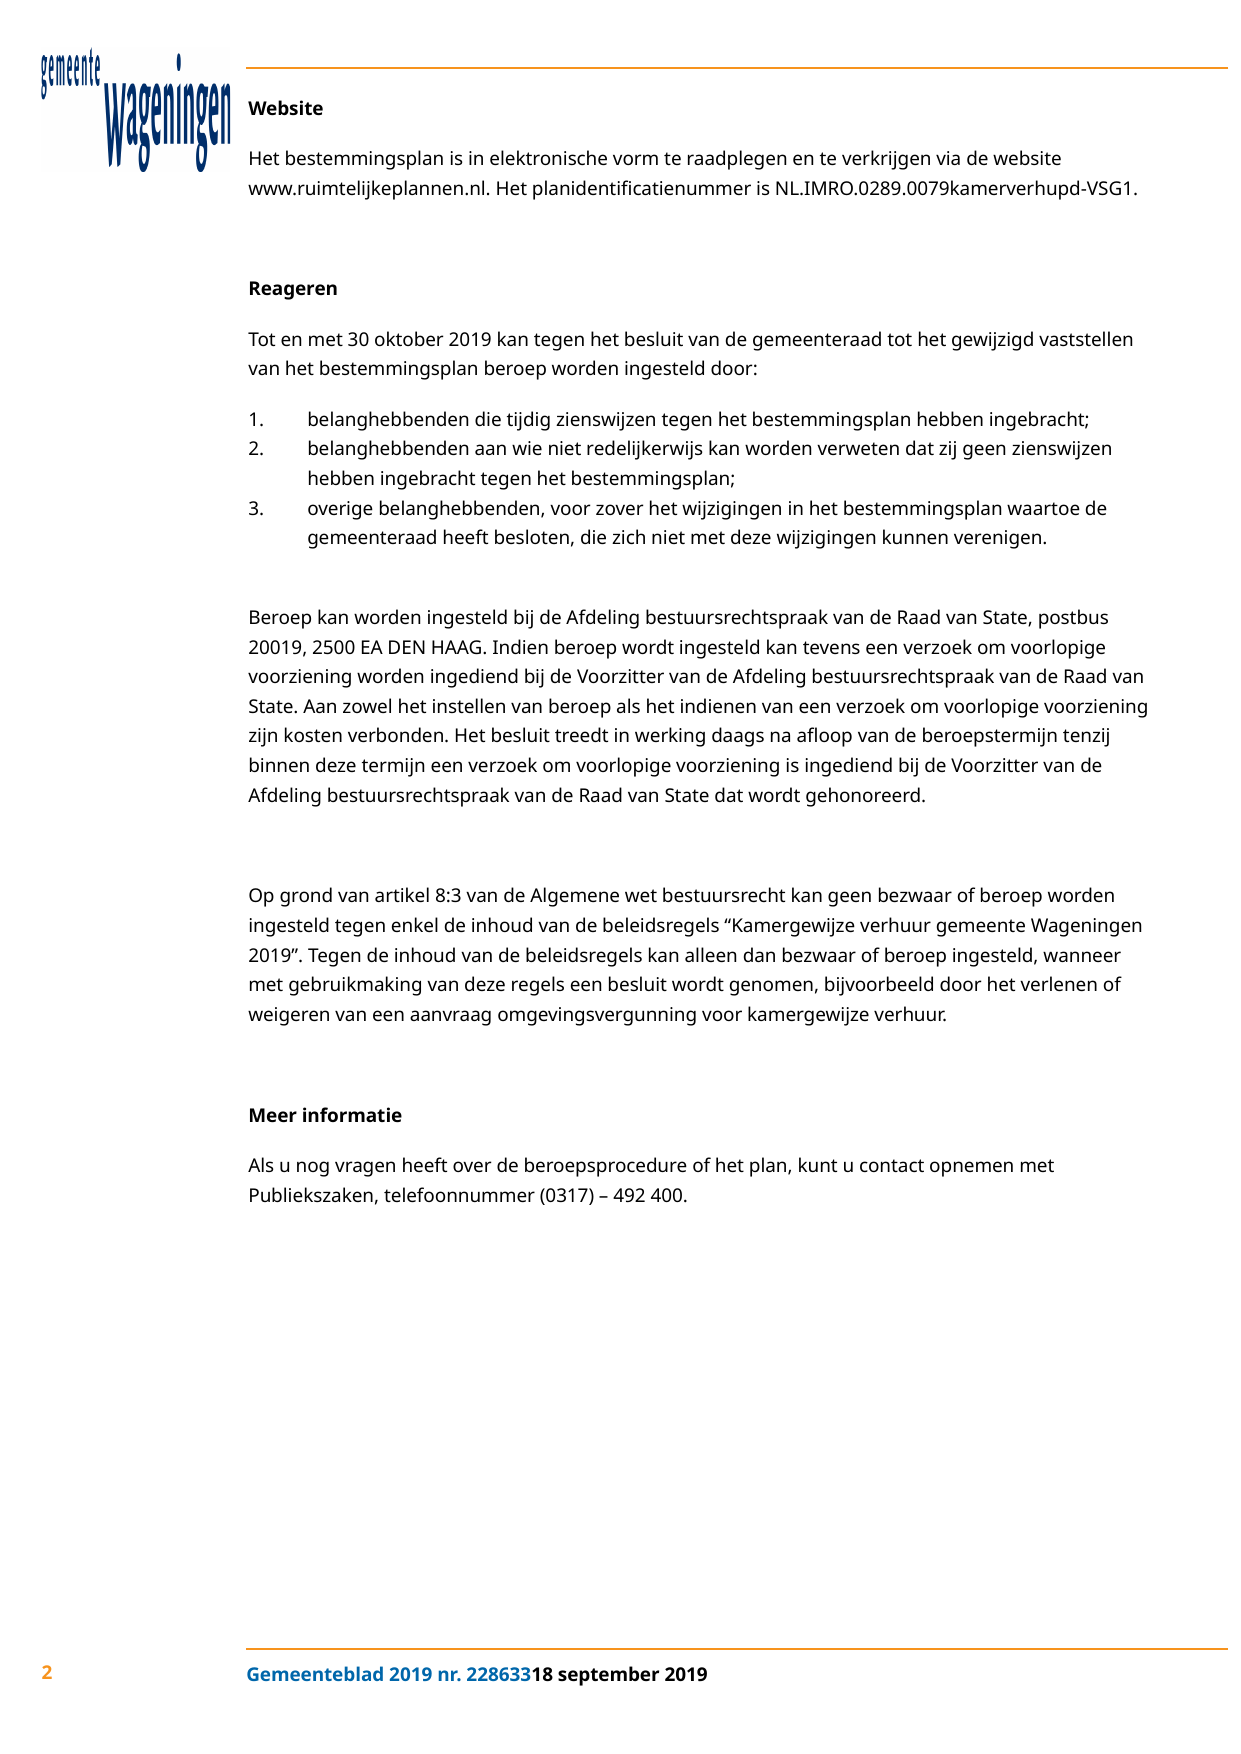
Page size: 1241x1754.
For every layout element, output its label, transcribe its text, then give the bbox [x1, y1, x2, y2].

text Tot en met 30 oktober 2019 kan tegen het besluit van de gemeenteraad tot het gewijzigd vaststellen van het bestemmingsplan beroep worden ingesteld door: [248, 326, 1152, 381]
text Meer informatie [248, 1102, 1152, 1128]
text Website [248, 95, 1152, 121]
picture [41, 47, 231, 172]
text Op grond van artikel 8:3 van de Algemene wet bestuursrecht kan geen bezwaar of beroep worden ingesteld tegen enkel de inhoud van de beleidsregels “Kamergewijze verhuur gemeente Wageningen 2019”. Tegen de inhoud van de beleidsregels kan alleen dan bezwaar of beroep ingesteld, wanneer met gebruikmaking van deze regels een besluit wordt genomen, bijvoorbeeld door het verlenen of weigeren van een aanvraag omgevingsvergunning voor kamergewijze verhuur. [248, 883, 1152, 1027]
list overige belanghebbenden, voor zover het wijzigingen in het bestemmingsplan waartoe de gemeenteraad heeft besloten, die zich niet met deze wijzigingen kunnen verenigen. [248, 495, 1152, 550]
list belanghebbenden aan wie niet redelijkerwijs kan worden verweten dat zij geen zienswijzen hebben ingebracht tegen het bestemmingsplan; [248, 436, 1152, 491]
list belanghebbenden die tijdig zienswijzen tegen het bestemmingsplan hebben ingebracht; [248, 406, 1152, 432]
text Reageren [248, 276, 1152, 301]
text Als u nog vragen heeft over de beroepsprocedure of het plan, kunt u contact opnemen met Publiekszaken, telefoonnummer (0317) – 492 400. [248, 1152, 1152, 1208]
text Het bestemmingsplan is in elektronische vorm te raadplegen en te verkrijgen via de website www.ruimtelijkeplannen.nl. Het planidentificatienummer is NL.IMRO.0289.0079kamerverhupd-VSG1. [248, 145, 1152, 201]
text Beroep kan worden ingesteld bij de Afdeling bestuursrechtspraak van de Raad van State, postbus 20019, 2500 EA DEN HAAG. Indien beroep wordt ingesteld kan tevens een verzoek om voorlopige voorziening worden ingediend bij de Voorzitter van de Afdeling bestuursrechtspraak van de Raad van State. Aan zowel het instellen van beroep als het indienen van een verzoek om voorlopige voorziening zijn kosten verbonden. Het besluit treedt in werking daags na afloop van de beroepstermijn tenzij binnen deze termijn een verzoek om voorlopige voorziening is ingediend bij de Voorzitter van de Afdeling bestuursrechtspraak van de Raad van State dat wordt gehonoreerd. [248, 604, 1152, 808]
